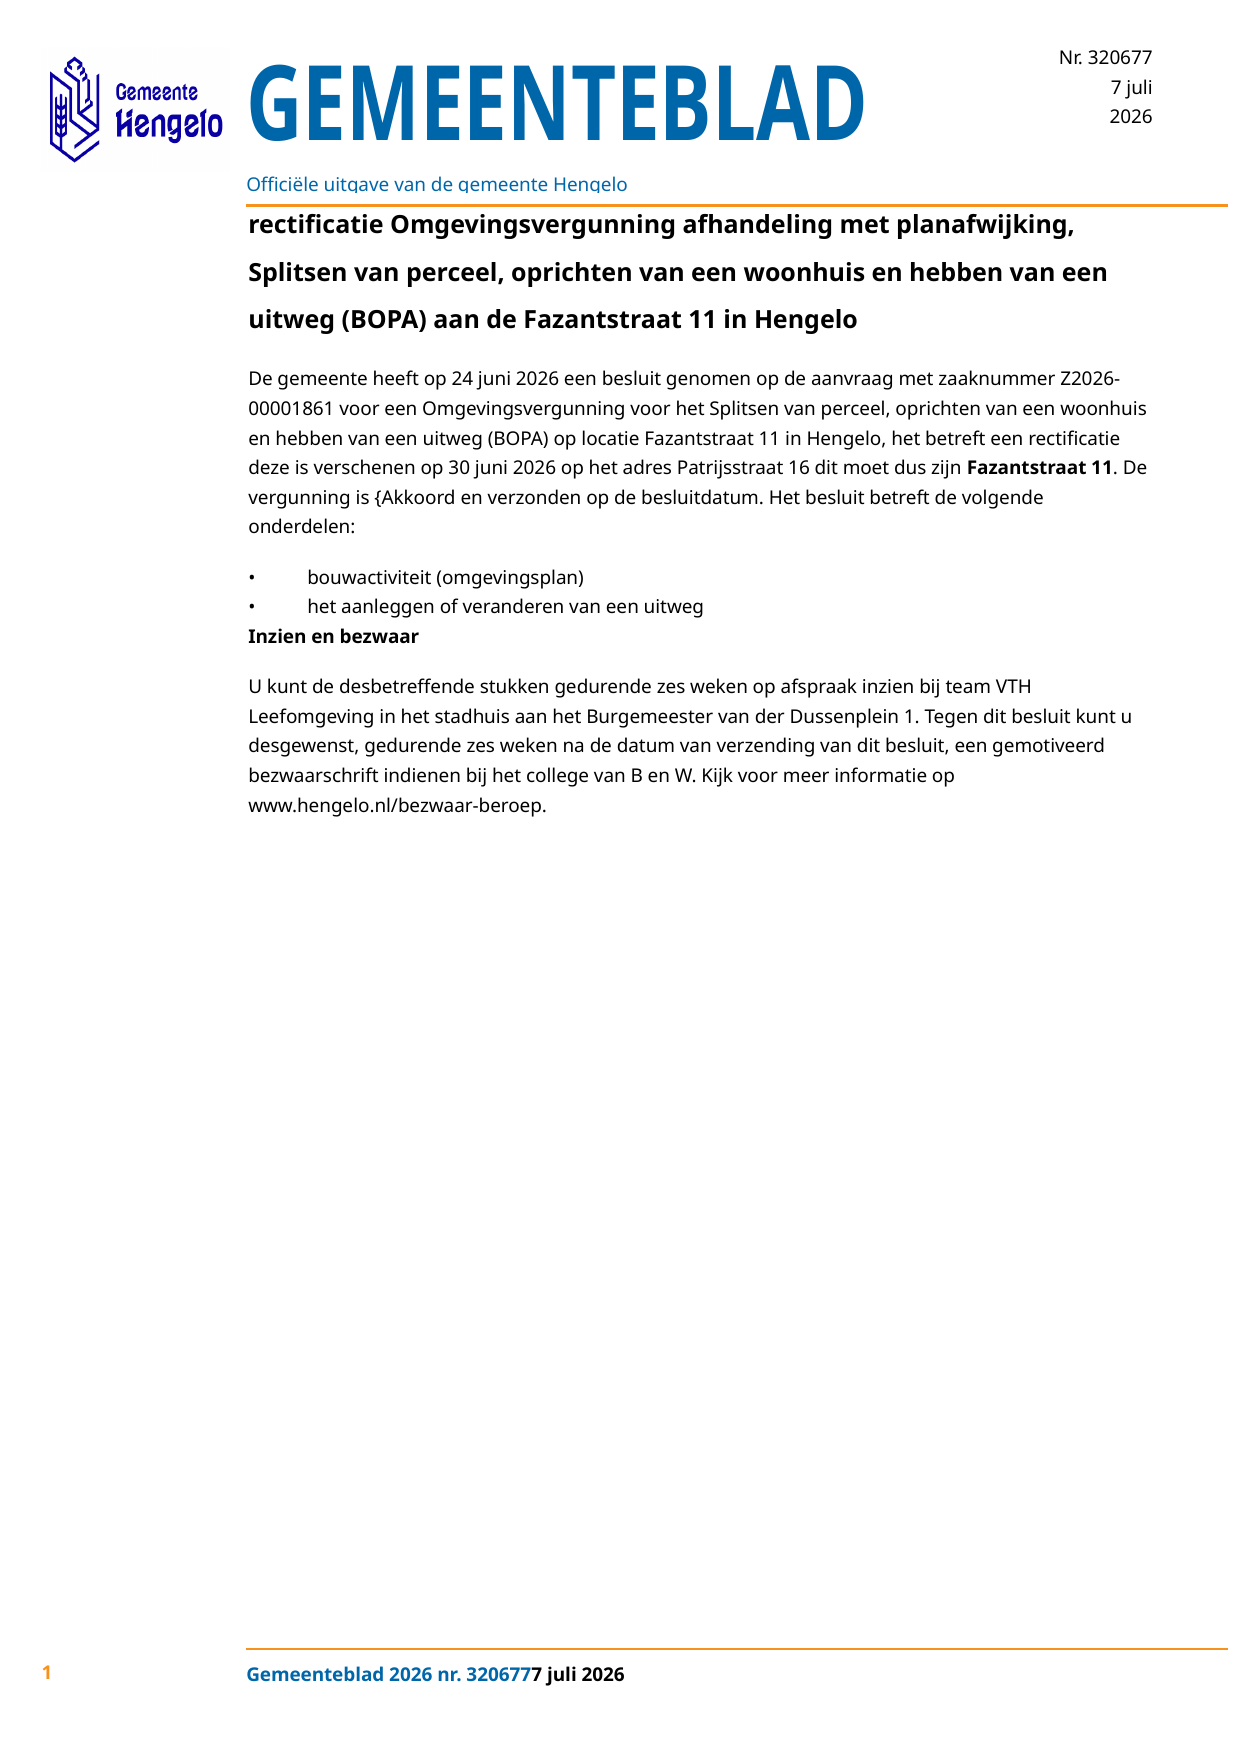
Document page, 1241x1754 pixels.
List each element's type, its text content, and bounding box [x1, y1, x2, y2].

text rectificatie Omgevingsvergunning afhandeling met planafwijking, Splitsen van perceel, oprichten van een woonhuis en hebben van een uitweg (BOPA) aan de Fazantstraat 11 in Hengelo [248, 207, 1152, 336]
list bouwactiviteit (omgevingsplan) [248, 564, 1152, 589]
text De gemeente heeft op 24 juni 2026 een besluit genomen op de aanvraag met zaaknummer Z2026-00001861 voor een Omgevingsvergunning voor het Splitsen van perceel, oprichten van een woonhuis en hebben van een uitweg (BOPA) op locatie Fazantstraat 11 in Hengelo, het betreft een rectificatie deze is verschenen op 30 juni 2026 op het adres Patrijsstraat 16 dit moet dus zijn Fazantstraat 11. De vergunning is {Akkoord en verzonden op de besluitdatum. Het besluit betreft de volgende onderdelen: [248, 366, 1152, 539]
list het aanleggen of veranderen van een uitweg [248, 593, 1152, 619]
picture [41, 47, 231, 172]
text U kunt de desbetreffende stukken gedurende zes weken op afspraak inzien bij team VTH Leefomgeving in het stadhuis aan het Burgemeester van der Dussenplein 1. Tegen dit besluit kunt u desgewenst, gedurende zes weken na de datum van verzending van dit besluit, een gemotiveerd bezwaarschrift indienen bij het college van B en W. Kijk voor meer informatie op www.hengelo.nl/bezwaar-beroep. [248, 673, 1152, 817]
text Inzien en bezwaar [248, 623, 1152, 649]
